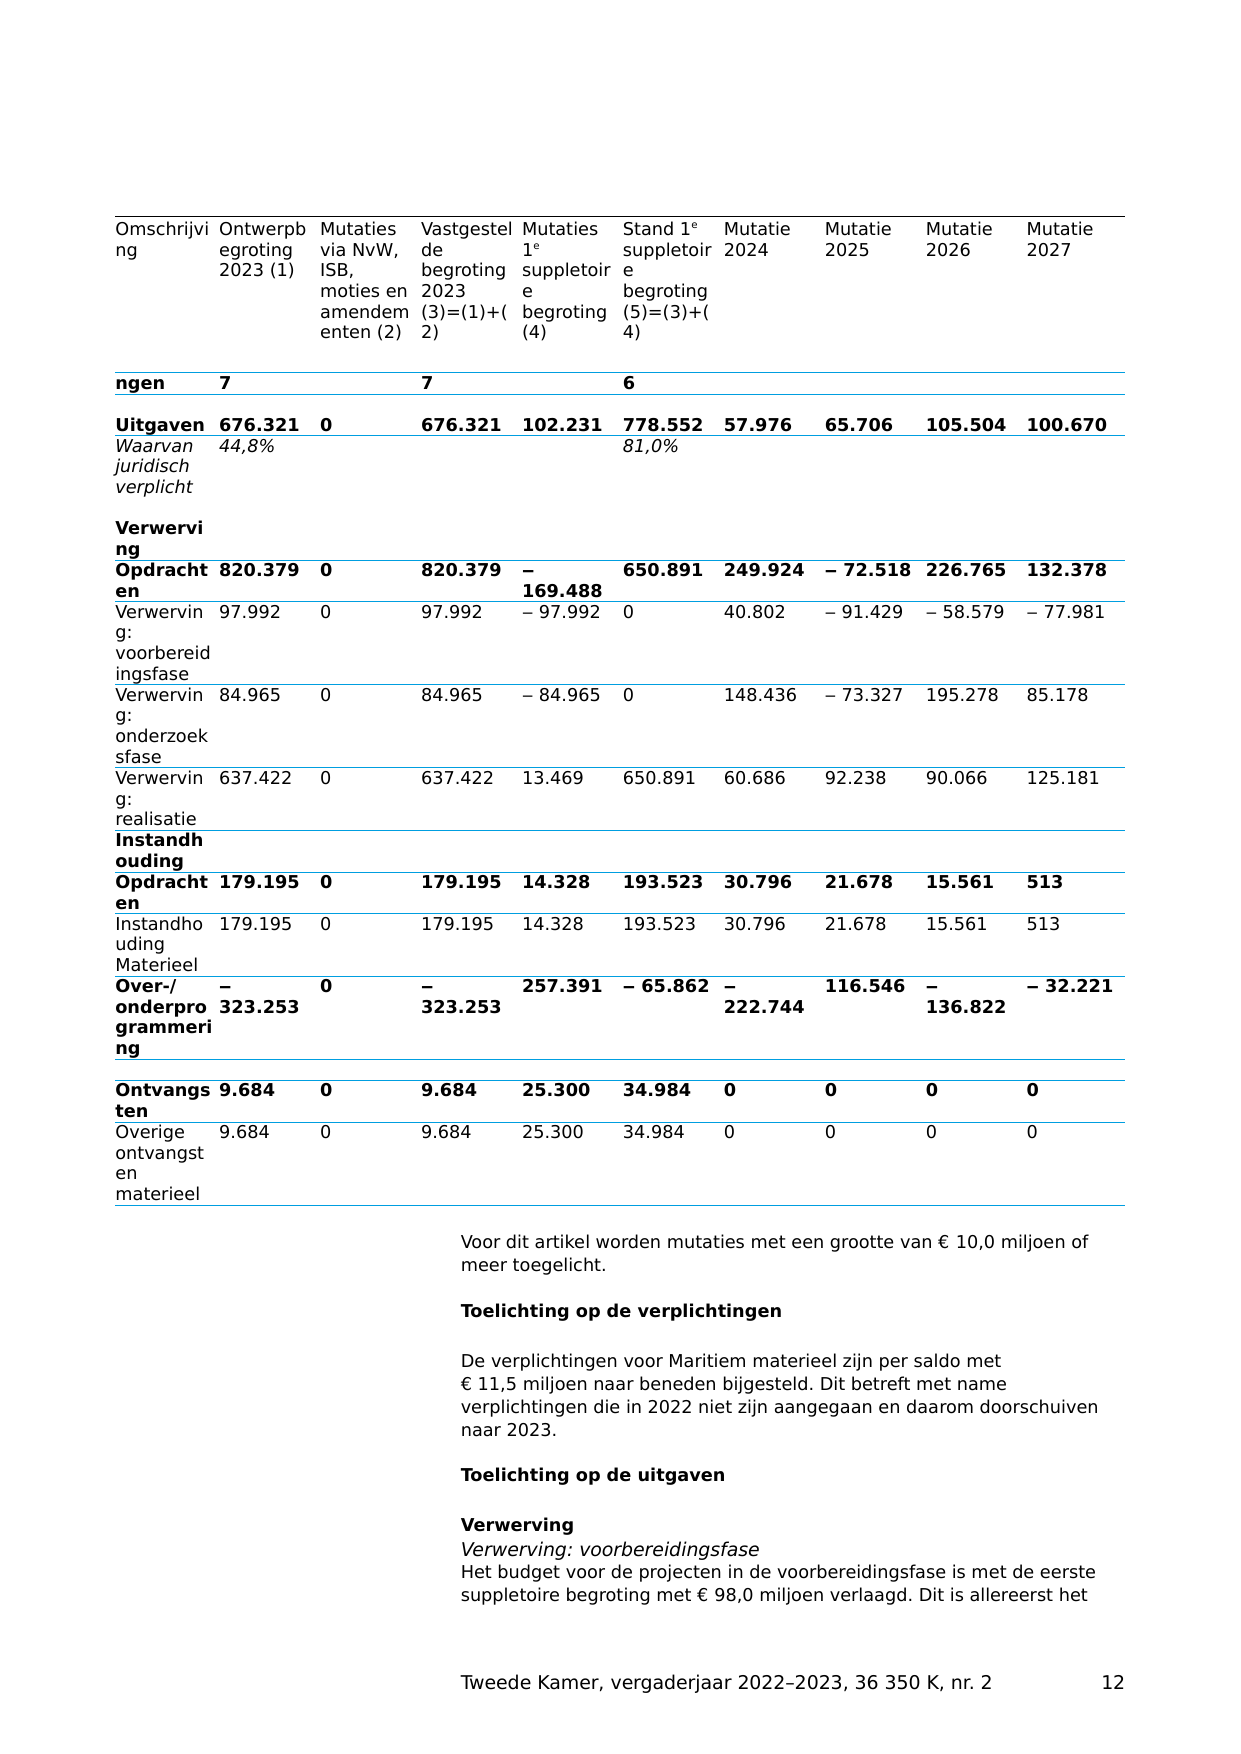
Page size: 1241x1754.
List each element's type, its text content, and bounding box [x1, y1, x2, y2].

table_cell 0 [317, 415, 418, 435]
table_cell 9.684 [418, 1081, 519, 1122]
table_cell 81,0% [620, 436, 721, 498]
table_cell [822, 831, 923, 871]
table_cell 65.706 [822, 415, 923, 435]
table_cell Opdrachten [115, 873, 216, 913]
table_cell 97.992 [418, 602, 519, 684]
table_cell Mutatie 2026 [923, 217, 1023, 346]
table_cell [1024, 498, 1125, 518]
table_cell [115, 1060, 216, 1080]
table_cell Stand 1e suppletoire begroting (5)=(3)+(4) [620, 217, 721, 346]
text Toelichting op de verplichtingen [461, 1299, 1125, 1322]
table_cell Waarvan juridisch verplicht [115, 436, 216, 498]
table_cell 9.684 [216, 1081, 317, 1122]
table_cell [418, 395, 519, 414]
table_cell [923, 395, 1023, 414]
table_cell 0 [317, 768, 418, 830]
table_cell [923, 518, 1023, 559]
table_cell 226.765 [923, 561, 1023, 601]
table_cell [620, 1060, 721, 1080]
table_cell 0 [822, 1081, 923, 1122]
table_cell [721, 1060, 822, 1080]
table_cell 179.195 [216, 914, 317, 976]
table_cell Ontwerpbegroting 2023 (1) [216, 217, 317, 346]
table_cell 676.321 [216, 415, 317, 435]
table_cell 14.328 [519, 914, 620, 976]
table_cell 25.300 [519, 1081, 620, 1122]
table_cell Instandhouding [115, 831, 216, 871]
table_cell [115, 346, 1125, 372]
table_cell 257.391 [519, 977, 620, 1059]
table_cell Mutatie 2027 [1024, 217, 1125, 346]
table_cell 25.300 [519, 1123, 620, 1204]
table_cell 13.469 [519, 768, 620, 830]
table_cell 637.422 [418, 768, 519, 830]
table_cell 6 [620, 373, 721, 393]
table_cell [317, 1060, 418, 1080]
table_cell 85.178 [1024, 685, 1125, 767]
table_cell 0 [1024, 1081, 1125, 1122]
text Voor dit artikel worden mutaties met een grootte van € 10,0 miljoen of meer toegelicht. [461, 1230, 1125, 1276]
table_cell Mutatie 2025 [822, 217, 923, 346]
table_cell 102.231 [519, 415, 620, 435]
table_cell Vastgestelde begroting 2023 (3)=(1)+(2) [418, 217, 519, 346]
table_cell 820.379 [418, 561, 519, 601]
table_cell 34.984 [620, 1123, 721, 1204]
table_cell 84.965 [418, 685, 519, 767]
table_cell 116.546 [822, 977, 923, 1059]
table_cell 676.321 [418, 415, 519, 435]
table_cell [519, 436, 620, 498]
table_cell [620, 831, 721, 871]
table_cell [1024, 373, 1125, 393]
table_cell 100.670 [1024, 415, 1125, 435]
table_cell 0 [317, 685, 418, 767]
table_cell 125.181 [1024, 768, 1125, 830]
table_cell 195.278 [923, 685, 1023, 767]
table_cell 21.678 [822, 914, 923, 976]
table_cell [115, 498, 216, 518]
table_cell [721, 831, 822, 871]
table_cell ‒ 58.579 [923, 602, 1023, 684]
table_cell 0 [620, 685, 721, 767]
table_cell ‒ 73.327 [822, 685, 923, 767]
table_cell ‒ 65.862 [620, 977, 721, 1059]
table_cell ‒ 323.253 [216, 977, 317, 1059]
table_cell [822, 373, 923, 393]
table_cell [1024, 436, 1125, 498]
table_cell Verwerving [115, 518, 216, 559]
table_cell 179.195 [418, 914, 519, 976]
table_cell [519, 518, 620, 559]
table_cell [317, 498, 418, 518]
table_cell [418, 518, 519, 559]
table_cell [1024, 1060, 1125, 1080]
table_cell 249.924 [721, 561, 822, 601]
table_cell 0 [721, 1123, 822, 1204]
table_cell [822, 498, 923, 518]
table_cell ‒ 222.744 [721, 977, 822, 1059]
table_cell [822, 518, 923, 559]
table_cell [216, 518, 317, 559]
text De verplichtingen voor Maritiem materieel zijn per saldo met € 11,5 miljoen naar beneden bijgesteld. Dit betreft met name verplichtingen die in 2022 niet zijn aangegaan en daarom doorschuiven naar 2023. [461, 1349, 1125, 1441]
table_cell 179.195 [216, 873, 317, 913]
table_cell 57.976 [721, 415, 822, 435]
table_cell ‒ 323.253 [418, 977, 519, 1059]
table_cell [418, 436, 519, 498]
table_cell 7 [418, 373, 519, 393]
table_cell [418, 831, 519, 871]
table_cell [519, 373, 620, 393]
table_cell 0 [923, 1081, 1023, 1122]
table_cell 0 [317, 1123, 418, 1204]
table_cell Verwerving: realisatie [115, 768, 216, 830]
table_cell [923, 498, 1023, 518]
table_cell [115, 395, 216, 414]
table_cell 9.684 [216, 1123, 317, 1204]
table_cell [822, 395, 923, 414]
table_cell ngen [115, 373, 216, 393]
table_cell 60.686 [721, 768, 822, 830]
table_cell ‒ 136.822 [923, 977, 1023, 1059]
table_cell [822, 436, 923, 498]
table_cell [1024, 518, 1125, 559]
table_cell Ontvangsten [115, 1081, 216, 1122]
table_header Artikel 2 Maritiem Materieel (bedragen x € 1.000) [115, 191, 1125, 216]
table_cell [923, 436, 1023, 498]
table_cell 0 [317, 873, 418, 913]
table_cell 193.523 [620, 873, 721, 913]
table_cell [418, 498, 519, 518]
table_cell 0 [721, 1081, 822, 1122]
table_cell 132.378 [1024, 561, 1125, 601]
table_cell 0 [923, 1123, 1023, 1204]
table_cell [519, 831, 620, 871]
table_cell 650.891 [620, 561, 721, 601]
table_cell 105.504 [923, 415, 1023, 435]
table_cell ‒ 72.518 [822, 561, 923, 601]
table_cell [620, 395, 721, 414]
table_cell 30.796 [721, 873, 822, 913]
table_cell ‒ 91.429 [822, 602, 923, 684]
text Het budget voor de projecten in de voorbereidingsfase is met de eerste suppletoire begroting met € 98,0 miljoen verlaagd. Dit is allereerst het [461, 1560, 1125, 1606]
table_cell [216, 831, 317, 871]
table_cell [317, 831, 418, 871]
table_cell [216, 395, 317, 414]
table_cell [822, 1060, 923, 1080]
table_cell 15.561 [923, 914, 1023, 976]
table_cell 84.965 [216, 685, 317, 767]
table_cell 0 [317, 977, 418, 1059]
table_cell [216, 498, 317, 518]
table_cell 778.552 [620, 415, 721, 435]
table_cell 0 [822, 1123, 923, 1204]
table_cell Overige ontvangsten materieel [115, 1123, 216, 1204]
table_cell ‒ 32.221 [1024, 977, 1125, 1059]
table_cell 0 [317, 1081, 418, 1122]
table_cell Opdrachten [115, 561, 216, 601]
table_cell 0 [317, 602, 418, 684]
table_cell Verwerving: onderzoeksfase [115, 685, 216, 767]
table_cell 92.238 [822, 768, 923, 830]
table_cell 7 [216, 373, 317, 393]
table_cell 0 [317, 561, 418, 601]
table_cell Mutaties via NvW, ISB, moties en amendementen (2) [317, 217, 418, 346]
text Verwerving: voorbereidingsfase [461, 1538, 1125, 1560]
table_cell Mutatie 2024 [721, 217, 822, 346]
table_cell [721, 373, 822, 393]
table_cell 97.992 [216, 602, 317, 684]
table_cell [317, 373, 418, 393]
table_cell Uitgaven [115, 415, 216, 435]
table_cell 148.436 [721, 685, 822, 767]
table_cell 15.561 [923, 873, 1023, 913]
table_cell 637.422 [216, 768, 317, 830]
text Verwerving [461, 1513, 1125, 1536]
table_cell [519, 1060, 620, 1080]
table_cell [1024, 831, 1125, 871]
table_cell 14.328 [519, 873, 620, 913]
table_cell [721, 395, 822, 414]
text Toelichting op de uitgaven [461, 1463, 1125, 1486]
table_cell Omschrijving [115, 217, 216, 346]
table_cell 0 [620, 602, 721, 684]
table_cell 90.066 [923, 768, 1023, 830]
table_cell 179.195 [418, 873, 519, 913]
table_cell 513 [1024, 914, 1125, 976]
table_cell [418, 1060, 519, 1080]
table_cell Over-/ onderprogrammering [115, 977, 216, 1059]
table_cell Mutaties 1e suppletoire begroting (4) [519, 217, 620, 346]
table_cell [620, 518, 721, 559]
table_cell 0 [317, 914, 418, 976]
table_cell Instandhouding Materieel [115, 914, 216, 976]
table_cell 21.678 [822, 873, 923, 913]
table_cell 34.984 [620, 1081, 721, 1122]
table_cell ‒ 84.965 [519, 685, 620, 767]
table_cell [620, 498, 721, 518]
table_cell 44,8% [216, 436, 317, 498]
table_cell [721, 518, 822, 559]
table_cell ‒ 77.981 [1024, 602, 1125, 684]
table_cell Verwerving: voorbereidingsfase [115, 602, 216, 684]
table_cell [721, 436, 822, 498]
table_cell [317, 436, 418, 498]
table_cell [1024, 395, 1125, 414]
table_cell ‒ 97.992 [519, 602, 620, 684]
table_cell [519, 395, 620, 414]
table_cell [317, 395, 418, 414]
table_cell [923, 1060, 1023, 1080]
table_cell 9.684 [418, 1123, 519, 1204]
table_cell 0 [1024, 1123, 1125, 1204]
table_cell ‒ 169.488 [519, 561, 620, 601]
table_cell 650.891 [620, 768, 721, 830]
table_cell [216, 1060, 317, 1080]
table_cell [317, 518, 418, 559]
table_cell 193.523 [620, 914, 721, 976]
table_cell 40.802 [721, 602, 822, 684]
table_cell [519, 498, 620, 518]
table_cell [721, 498, 822, 518]
table_cell [923, 373, 1023, 393]
table_cell 513 [1024, 873, 1125, 913]
table_cell 30.796 [721, 914, 822, 976]
table_cell [923, 831, 1023, 871]
table_cell 820.379 [216, 561, 317, 601]
